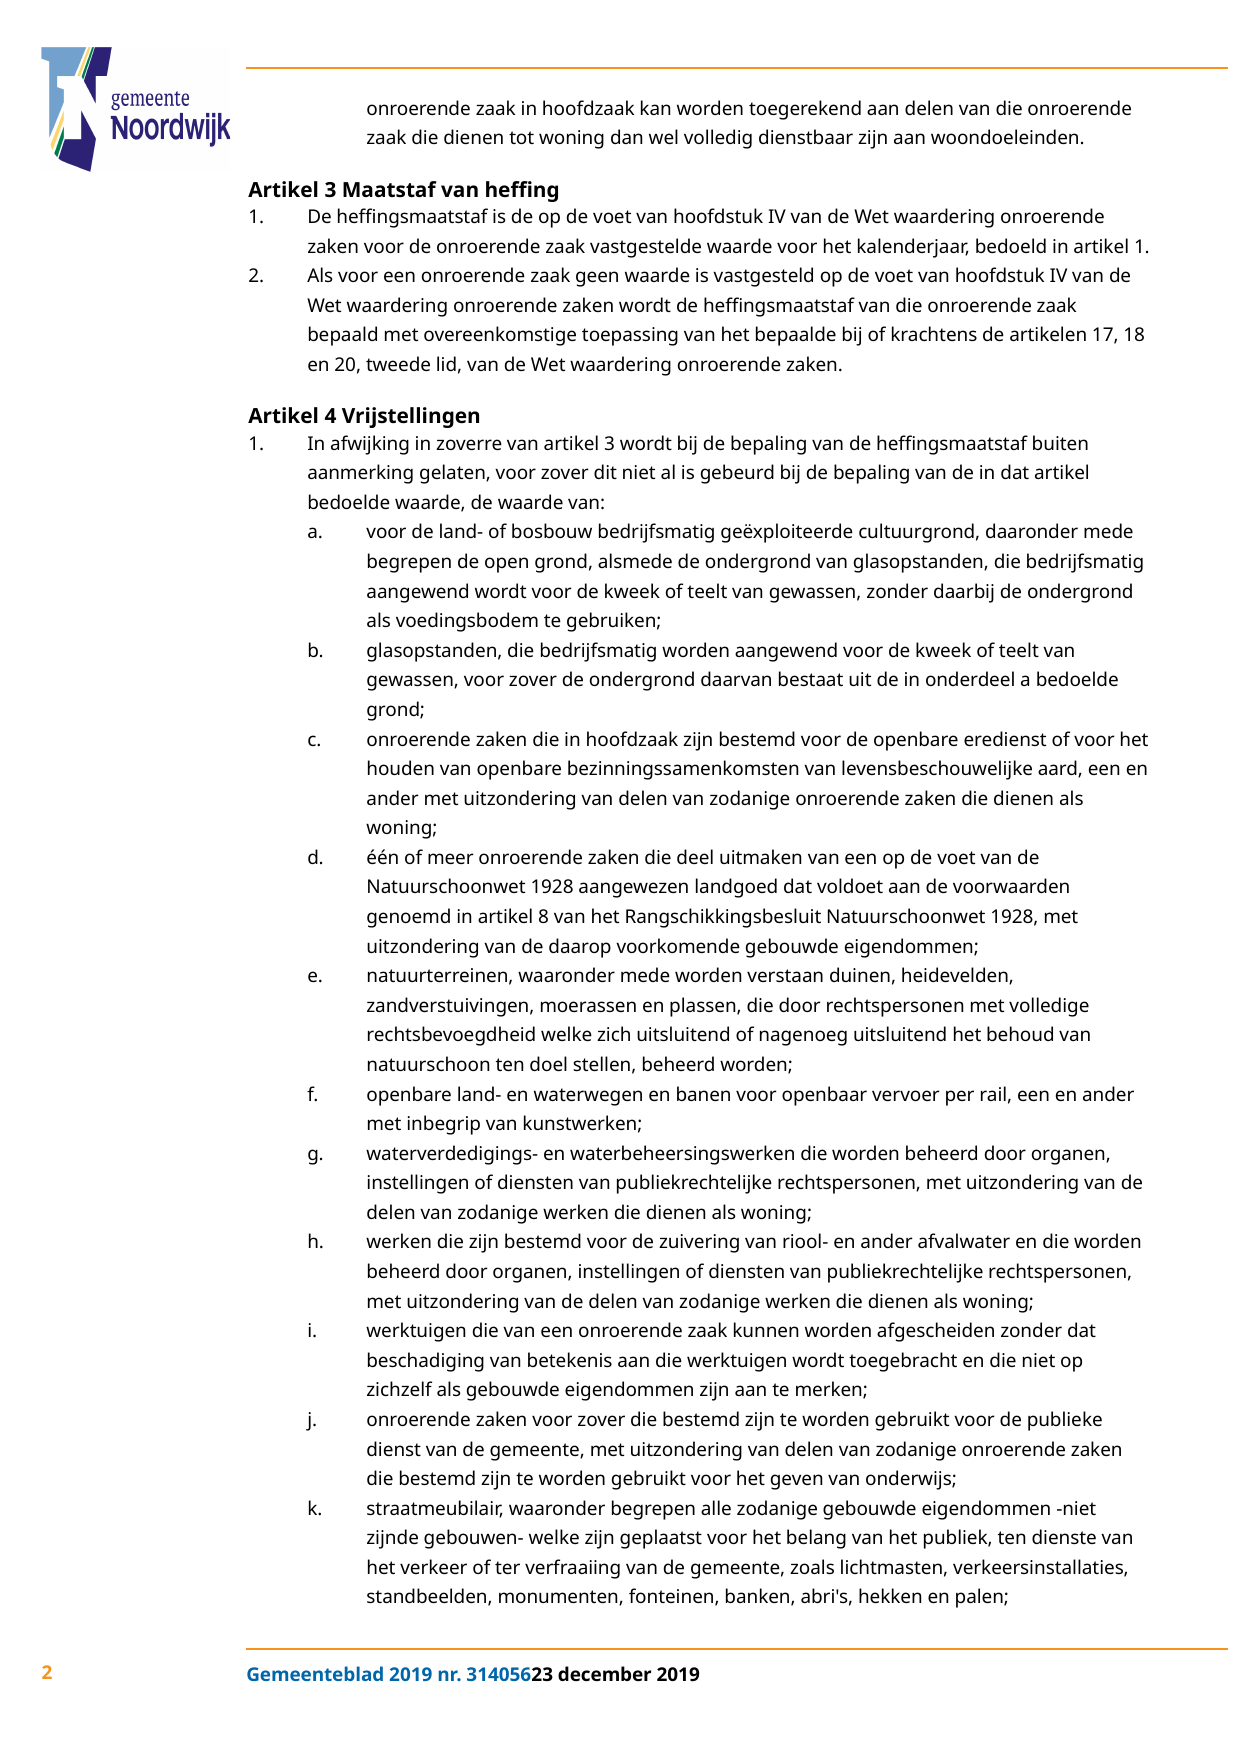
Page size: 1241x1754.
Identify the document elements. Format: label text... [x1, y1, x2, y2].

picture [41, 47, 231, 172]
list één of meer onroerende zaken die deel uitmaken van een op de voet van de Natuurschoonwet 1928 aangewezen landgoed dat voldoet aan de voorwaarden genoemd in artikel 8 van het Rangschikkingsbesluit Natuurschoonwet 1928, met uitzondering van de daarop voorkomende gebouwde eigendommen; [307, 844, 1152, 959]
list Als voor een onroerende zaak geen waarde is vastgesteld op de voet van hoofdstuk IV van de Wet waardering onroerende zaken wordt de heffingsmaatstaf van die onroerende zaak bepaald met overeenkomstige toepassing van het bepaalde bij of krachtens de artikelen 17, 18 en 20, tweede lid, van de Wet waardering onroerende zaken. [248, 262, 1152, 377]
list onroerende zaken voor zover die bestemd zijn te worden gebruikt voor de publieke dienst van de gemeente, met uitzondering van delen van zodanige onroerende zaken die bestemd zijn te worden gebruikt voor het geven van onderwijs; [307, 1406, 1152, 1491]
list straatmeubilair, waaronder begrepen alle zodanige gebouwde eigendommen -niet zijnde gebouwen- welke zijn geplaatst voor het belang van het publiek, ten dienste van het verkeer of ter verfraaiing van de gemeente, zoals lichtmasten, verkeersinstallaties, standbeelden, monumenten, fonteinen, banken, abri's, hekken en palen; [307, 1495, 1152, 1609]
list glasopstanden, die bedrijfsmatig worden aangewend voor de kweek of teelt van gewassen, voor zover de ondergrond daarvan bestaat uit de in onderdeel a bedoelde grond; [307, 637, 1152, 722]
text Artikel 3 Maatstaf van heffing [248, 175, 1152, 203]
list In afwijking in zoverre van artikel 3 wordt bij de bepaling van de heffingsmaatstaf buiten aanmerking gelaten, voor zover dit niet al is gebeurd bij de bepaling van de in dat artikel bedoelde waarde, de waarde van: [248, 430, 1152, 515]
text Artikel 4 Vrijstellingen [248, 402, 1152, 430]
list voor de land- of bosbouw bedrijfsmatig geëxploiteerde cultuurgrond, daaronder mede begrepen de open grond, alsmede de ondergrond van glasopstanden, die bedrijfsmatig aangewend wordt voor de kweek of teelt van gewassen, zonder daarbij de ondergrond als voedingsbodem te gebruiken; [307, 519, 1152, 633]
list De heffingsmaatstaf is de op de voet van hoofdstuk IV van de Wet waardering onroerende zaken voor de onroerende zaak vastgestelde waarde voor het kalenderjaar, bedoeld in artikel 1. [248, 203, 1152, 258]
list werktuigen die van een onroerende zaak kunnen worden afgescheiden zonder dat beschadiging van betekenis aan die werktuigen wordt toegebracht en die niet op zichzelf als gebouwde eigendommen zijn aan te merken; [307, 1317, 1152, 1402]
list natuurterreinen, waaronder mede worden verstaan duinen, heidevelden, zandverstuivingen, moerassen en plassen, die door rechtspersonen met volledige rechtsbevoegdheid welke zich uitsluitend of nagenoeg uitsluitend het behoud van natuurschoon ten doel stellen, beheerd worden; [307, 962, 1152, 1077]
list onroerende zaak in hoofdzaak kan worden toegerekend aan delen van die onroerende zaak die dienen tot woning dan wel volledig dienstbaar zijn aan woondoeleinden. [307, 95, 1152, 150]
list waterverdedigings- en waterbeheersingswerken die worden beheerd door organen, instellingen of diensten van publiekrechtelijke rechtspersonen, met uitzondering van de delen van zodanige werken die dienen als woning; [307, 1140, 1152, 1225]
list werken die zijn bestemd voor de zuivering van riool- en ander afvalwater en die worden beheerd door organen, instellingen of diensten van publiekrechtelijke rechtspersonen, met uitzondering van de delen van zodanige werken die dienen als woning; [307, 1229, 1152, 1314]
list onroerende zaken die in hoofdzaak zijn bestemd voor de openbare eredienst of voor het houden van openbare bezinningssamenkomsten van levensbeschouwelijke aard, een en ander met uitzondering van delen van zodanige onroerende zaken die dienen als woning; [307, 726, 1152, 840]
list openbare land- en waterwegen en banen voor openbaar vervoer per rail, een en ander met inbegrip van kunstwerken; [307, 1081, 1152, 1136]
